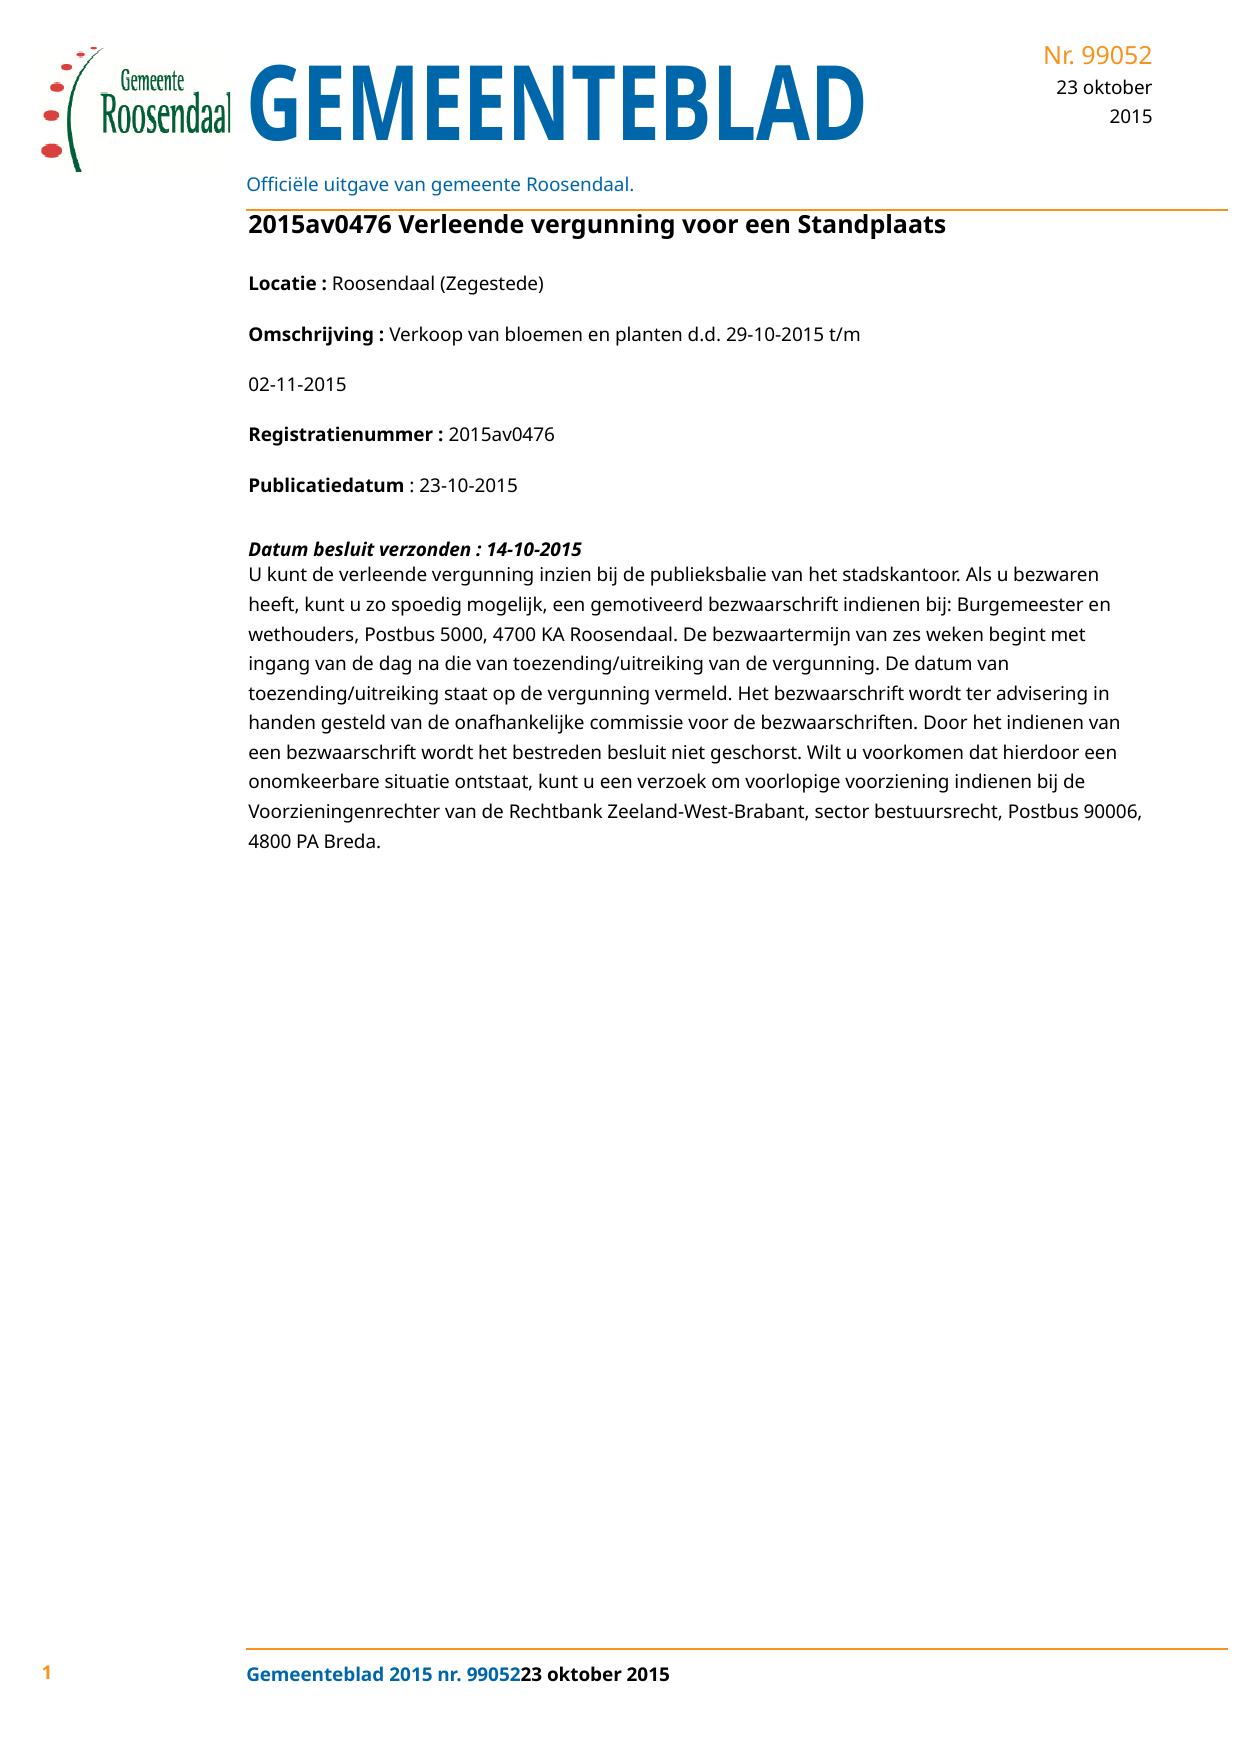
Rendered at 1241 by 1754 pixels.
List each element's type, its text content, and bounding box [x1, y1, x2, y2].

text U kunt de verleende vergunning inzien bij de publieksbalie van het stadskantoor. Als u bezwaren heeft, kunt u zo spoedig mogelijk, een gemotiveerd bezwaarschrift indienen bij: Burgemeester en wethouders, Postbus 5000, 4700 KA Roosendaal. De bezwaartermijn van zes weken begint met ingang van de dag na die van toezending/uitreiking van de vergunning. De datum van toezending/uitreiking staat op de vergunning vermeld. Het bezwaarschrift wordt ter advisering in handen gesteld van de onafhankelijke commissie voor de bezwaarschriften. Door het indienen van een bezwaarschrift wordt het bestreden besluit niet geschorst. Wilt u voorkomen dat hierdoor een onomkeerbare situatie ontstaat, kunt u een verzoek om voorlopige voorziening indienen bij de Voorzieningenrechter van de Rechtbank Zeeland-West-Brabant, sector bestuursrecht, Postbus 90006, 4800 PA Breda. [248, 562, 1152, 854]
text Datum besluit verzonden : 14-10-2015 [248, 536, 1152, 562]
text 02-11-2015 [248, 371, 1152, 397]
text Omschrijving : Verkoop van bloemen en planten d.d. 29-10-2015 t/m [248, 321, 1152, 346]
picture [41, 47, 231, 172]
text Locatie : Roosendaal (Zegestede) [248, 270, 1152, 296]
text Publicatiedatum : 23-10-2015 [248, 472, 1152, 498]
text 2015av0476 Verleende vergunning voor een Standplaats [248, 211, 1152, 241]
text Registratienummer : 2015av0476 [248, 422, 1152, 447]
